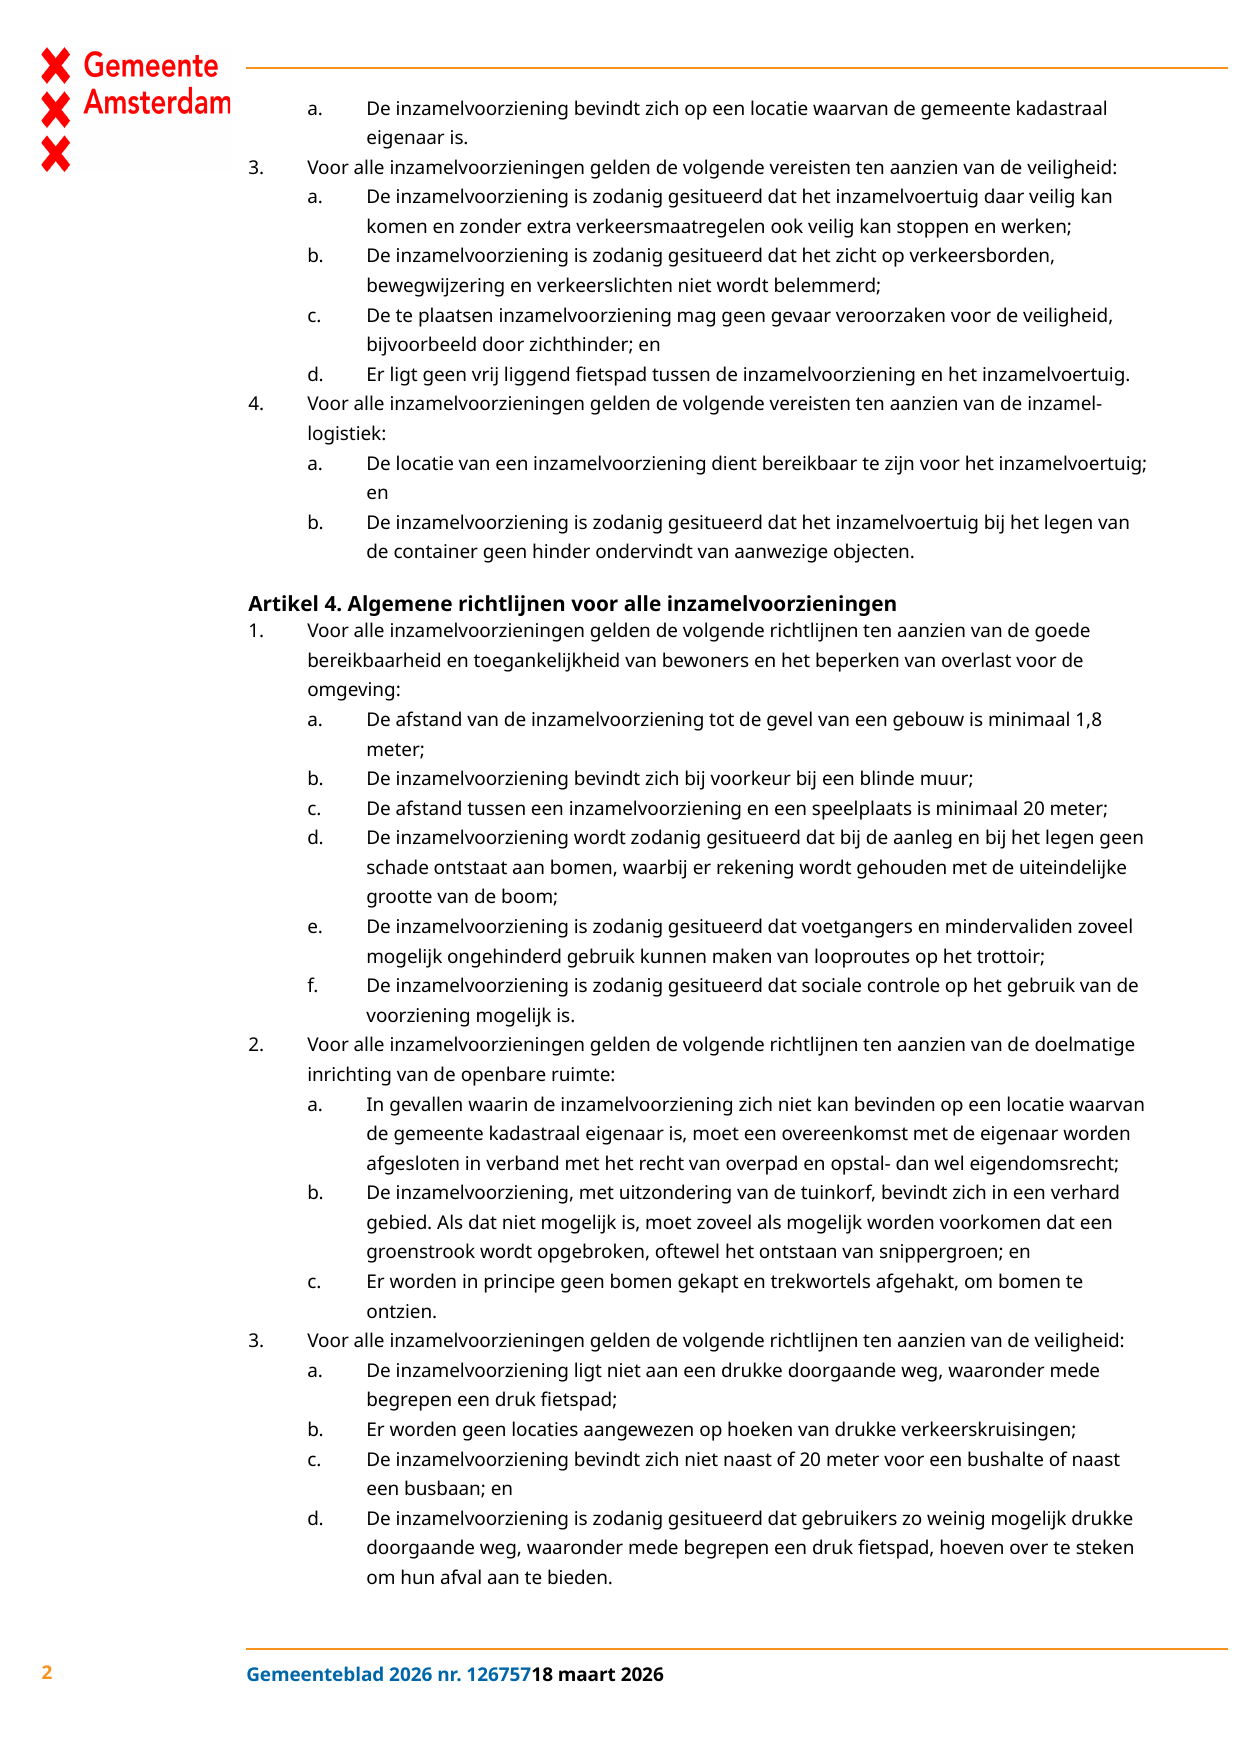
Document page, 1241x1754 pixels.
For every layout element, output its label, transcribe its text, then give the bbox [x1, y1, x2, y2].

list Voor alle inzamelvoorzieningen gelden de volgende vereisten ten aanzien van de veiligheid: [248, 154, 1152, 180]
list De inzamelvoorziening is zodanig gesitueerd dat het inzamelvoertuig bij het legen van de container geen hinder ondervindt van aanwezige objecten. [307, 509, 1152, 564]
list De inzamelvoorziening bevindt zich niet naast of 20 meter voor een bushalte of naast een busbaan; en [307, 1446, 1152, 1501]
list De te plaatsen inzamelvoorziening mag geen gevaar veroorzaken voor de veiligheid, bijvoorbeeld door zichthinder; en [307, 302, 1152, 357]
list De afstand tussen een inzamelvoorziening en een speelplaats is minimaal 20 meter; [307, 795, 1152, 821]
list Voor alle inzamelvoorzieningen gelden de volgende vereisten ten aanzien van de inzamel-logistiek: [248, 391, 1152, 446]
list De inzamelvoorziening is zodanig gesitueerd dat gebruikers zo weinig mogelijk drukke doorgaande weg, waaronder mede begrepen een druk fietspad, hoeven over te steken om hun afval aan te bieden. [307, 1505, 1152, 1590]
list De inzamelvoorziening, met uitzondering van de tuinkorf, bevindt zich in een verhard gebied. Als dat niet mogelijk is, moet zoveel als mogelijk worden voorkomen dat een groenstrook wordt opgebroken, oftewel het ontstaan van snippergroen; en [307, 1179, 1152, 1264]
list Voor alle inzamelvoorzieningen gelden de volgende richtlijnen ten aanzien van de doelmatige inrichting van de openbare ruimte: [248, 1032, 1152, 1087]
list Voor alle inzamelvoorzieningen gelden de volgende richtlijnen ten aanzien van de goede bereikbaarheid en toegankelijkheid van bewoners en het beperken van overlast voor de omgeving: [248, 617, 1152, 702]
list De afstand van de inzamelvoorziening tot de gevel van een gebouw is minimaal 1,8 meter; [307, 706, 1152, 761]
list De inzamelvoorziening wordt zodanig gesitueerd dat bij de aanleg en bij het legen geen schade ontstaat aan bomen, waarbij er rekening wordt gehouden met de uiteindelijke grootte van de boom; [307, 824, 1152, 909]
list Er worden geen locaties aangewezen op hoeken van drukke verkeerskruisingen; [307, 1416, 1152, 1442]
list Er worden in principe geen bomen gekapt en trekwortels afgehakt, om bomen te ontzien. [307, 1268, 1152, 1323]
list De inzamelvoorziening is zodanig gesitueerd dat sociale controle op het gebruik van de voorziening mogelijk is. [307, 972, 1152, 1028]
text Artikel 4. Algemene richtlijnen voor alle inzamelvoorzieningen [248, 589, 1152, 617]
picture [41, 47, 231, 172]
list De inzamelvoorziening bevindt zich bij voorkeur bij een blinde muur; [307, 765, 1152, 791]
list In gevallen waarin de inzamelvoorziening zich niet kan bevinden op een locatie waarvan de gemeente kadastraal eigenaar is, moet een overeenkomst met de eigenaar worden afgesloten in verband met het recht van overpad en opstal- dan wel eigendomsrecht; [307, 1091, 1152, 1176]
list De inzamelvoorziening is zodanig gesitueerd dat het inzamelvoertuig daar veilig kan komen en zonder extra verkeersmaatregelen ook veilig kan stoppen en werken; [307, 183, 1152, 239]
list De inzamelvoorziening ligt niet aan een drukke doorgaande weg, waaronder mede begrepen een druk fietspad; [307, 1357, 1152, 1412]
list De inzamelvoorziening is zodanig gesitueerd dat voetgangers en mindervaliden zoveel mogelijk ongehinderd gebruik kunnen maken van looproutes op het trottoir; [307, 913, 1152, 968]
list De locatie van een inzamelvoorziening dient bereikbaar te zijn voor het inzamelvoertuig; en [307, 450, 1152, 505]
list Er ligt geen vrij liggend fietspad tussen de inzamelvoorziening en het inzamelvoertuig. [307, 361, 1152, 387]
list De inzamelvoorziening bevindt zich op een locatie waarvan de gemeente kadastraal eigenaar is. [307, 95, 1152, 150]
list Voor alle inzamelvoorzieningen gelden de volgende richtlijnen ten aanzien van de veiligheid: [248, 1327, 1152, 1353]
list De inzamelvoorziening is zodanig gesitueerd dat het zicht op verkeersborden, bewegwijzering en verkeerslichten niet wordt belemmerd; [307, 243, 1152, 298]
